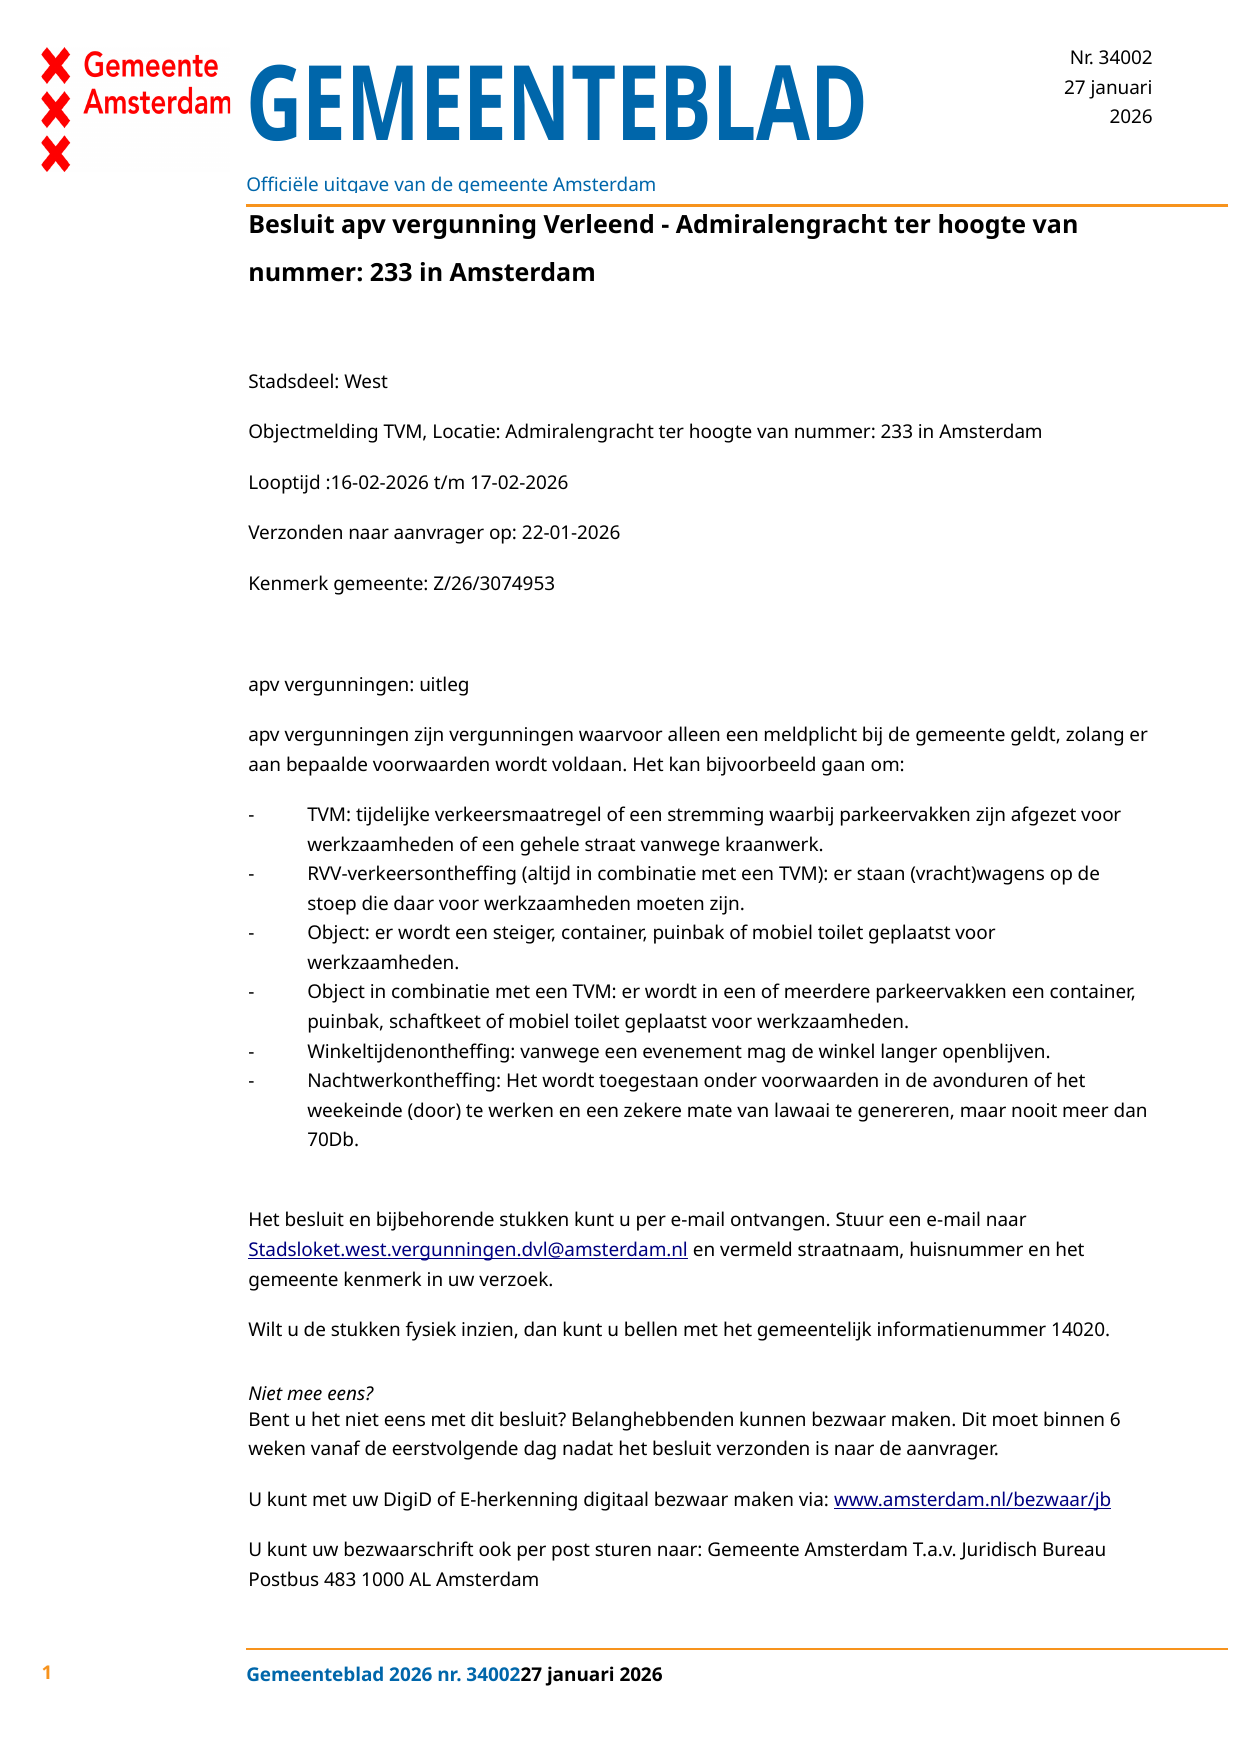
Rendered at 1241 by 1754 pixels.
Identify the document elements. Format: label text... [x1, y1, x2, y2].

list Object: er wordt een steiger, container, puinbak of mobiel toilet geplaatst voor werkzaamheden. [248, 919, 1152, 975]
text Niet mee eens? [248, 1380, 1152, 1406]
list Winkeltijdenontheffing: vanwege een evenement mag de winkel langer openblijven. [248, 1038, 1152, 1064]
text Besluit apv vergunning Verleend - Admiralengracht ter hoogte van nummer: 233 in Amsterdam [248, 207, 1152, 288]
list Object in combinatie met een TVM: er wordt in een of meerdere parkeervakken een container, puinbak, schaftkeet of mobiel toilet geplaatst voor werkzaamheden. [248, 979, 1152, 1034]
list RVV-verkeersontheffing (altijd in combinatie met een TVM): er staan (vracht)wagens op de stoep die daar voor werkzaamheden moeten zijn. [248, 860, 1152, 916]
text Kenmerk gemeente: Z/26/3074953 [248, 570, 1152, 596]
text Bent u het niet eens met dit besluit? Belanghebbenden kunnen bezwaar maken. Dit moet binnen 6 weken vanaf de eerstvolgende dag nadat het besluit verzonden is naar de aanvrager. [248, 1406, 1152, 1461]
list TVM: tijdelijke verkeersmaatregel of een stremming waarbij parkeervakken zijn afgezet voor werkzaamheden of een gehele straat vanwege kraanwerk. [248, 801, 1152, 857]
text U kunt uw bezwaarschrift ook per post sturen naar: Gemeente Amsterdam T.a.v. Juridisch Bureau Postbus 483 1000 AL Amsterdam [248, 1536, 1152, 1592]
text Wilt u de stukken fysiek inzien, dan kunt u bellen met het gemeentelijk informatienummer 14020. [248, 1316, 1152, 1342]
text Verzonden naar aanvrager op: 22-01-2026 [248, 519, 1152, 545]
text Looptijd :16-02-2026 t/m 17-02-2026 [248, 469, 1152, 495]
list Nachtwerkontheffing: Het wordt toegestaan onder voorwaarden in de avonduren of het weekeinde (door) te werken en een zekere mate van lawaai te genereren, maar nooit meer dan 70Db. [248, 1067, 1152, 1152]
text Stadsdeel: West [248, 368, 1152, 394]
text apv vergunningen zijn vergunningen waarvoor alleen een meldplicht bij de gemeente geldt, zolang er aan bepaalde voorwaarden wordt voldaan. Het kan bijvoorbeeld gaan om: [248, 721, 1152, 777]
picture [41, 47, 231, 172]
text Het besluit en bijbehorende stukken kunt u per e-mail ontvangen. Stuur een e-mail naar Stadsloket.west.vergunningen.dvl@amsterdam.nl en vermeld straatnaam, huisnummer en het gemeente kenmerk in uw verzoek. [248, 1207, 1152, 1292]
text Objectmelding TVM, Locatie: Admiralengracht ter hoogte van nummer: 233 in Amsterdam [248, 419, 1152, 444]
text apv vergunningen: uitleg [248, 671, 1152, 697]
text U kunt met uw DigiD of E-herkenning digitaal bezwaar maken via: www.amsterdam.nl/bezwaar/jb [248, 1486, 1152, 1512]
